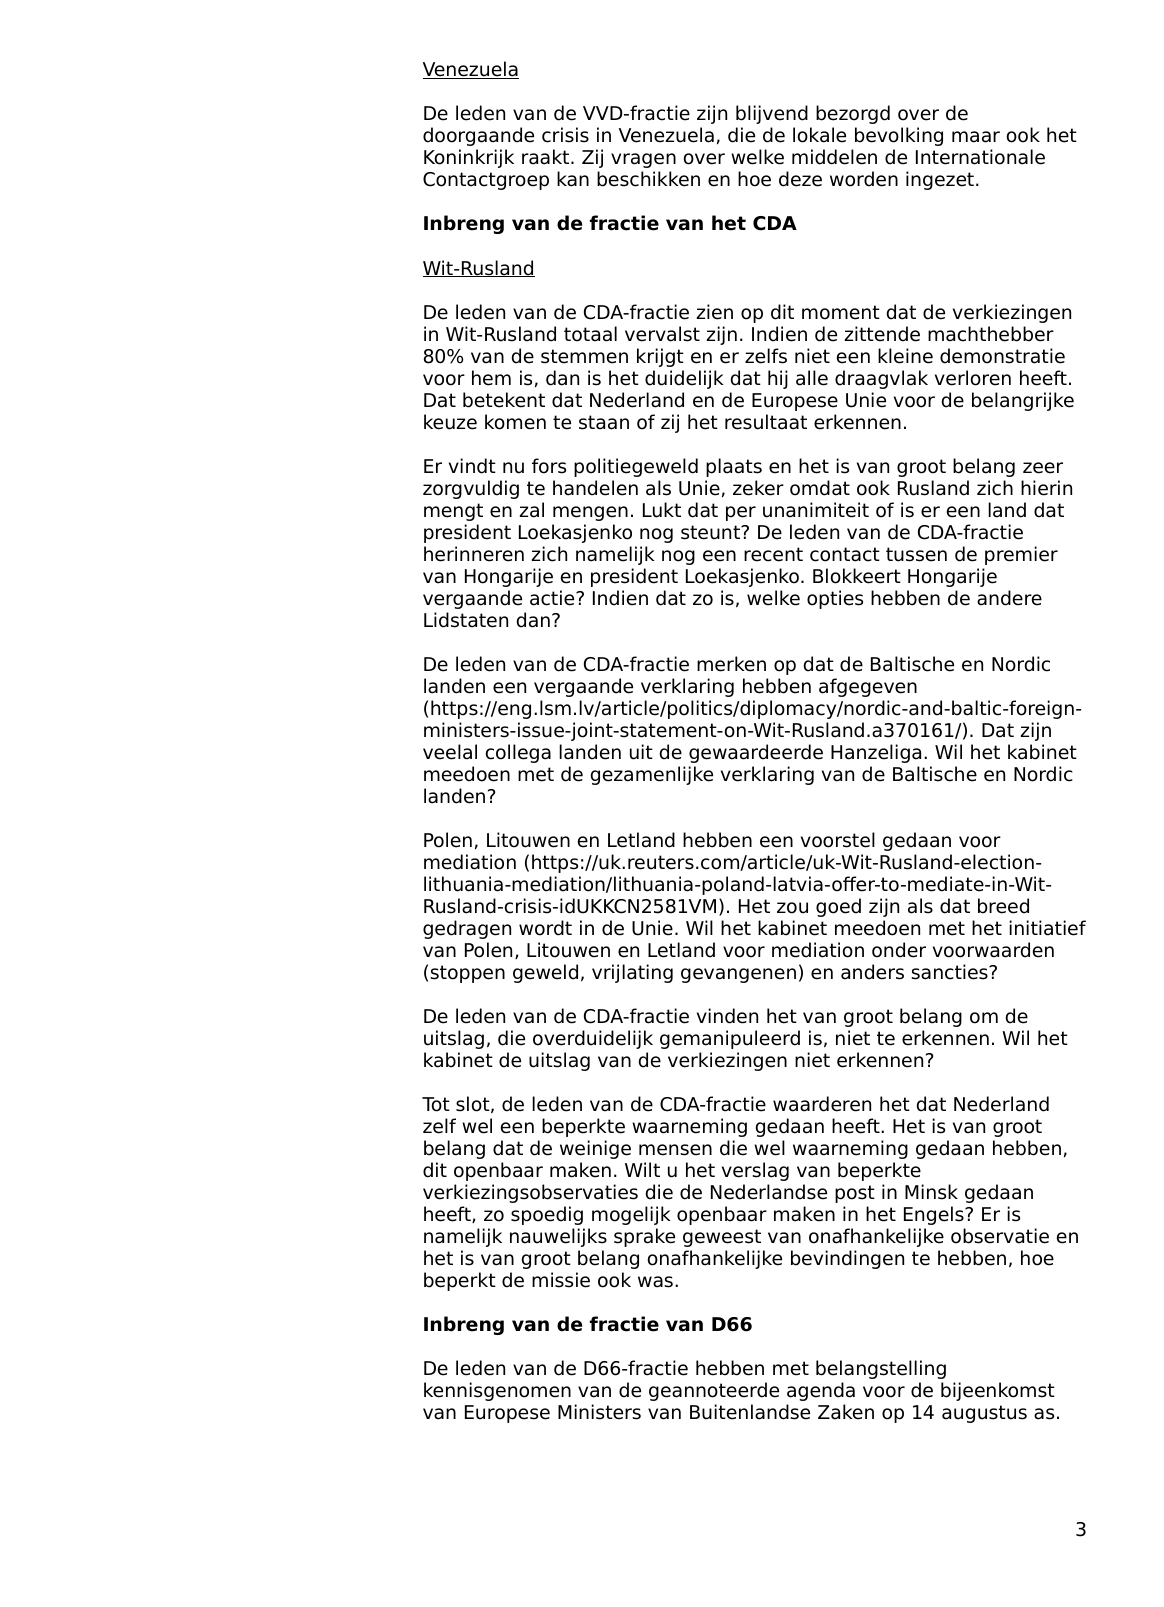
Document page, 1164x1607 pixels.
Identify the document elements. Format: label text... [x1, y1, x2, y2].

text Polen, Litouwen en Letland hebben een voorstel gedaan voor mediation (https://uk.reuters.com/article/uk-Wit-Rusland-election-lithuania-mediation/lithuania-poland-latvia-offer-to-mediate-in-Wit-Rusland-crisis-idUKKCN2581VM). Het zou goed zijn als dat breed gedragen wordt in de Unie. Wil het kabinet meedoen met het initiatief van Polen, Litouwen en Letland voor mediation onder voorwaarden (stoppen geweld, vrijlating gevangenen) en anders sancties? [422, 830, 1087, 984]
text De leden van de D66-fractie hebben met belangstelling kennisgenomen van de geannoteerde agenda voor de bijeenkomst van Europese Ministers van Buitenlandse Zaken op 14 augustus as. [422, 1358, 1087, 1424]
text De leden van de VVD-fractie zijn blijvend bezorgd over de doorgaande crisis in Venezuela, die de lokale bevolking maar ook het Koninkrijk raakt. Zij vragen over welke middelen de Internationale Contactgroep kan beschikken en hoe deze worden ingezet. [422, 103, 1087, 191]
text De leden van de CDA-fractie zien op dit moment dat de verkiezingen in Wit-Rusland totaal vervalst zijn. Indien de zittende machthebber 80% van de stemmen krijgt en er zelfs niet een kleine demonstratie voor hem is, dan is het duidelijk dat hij alle draagvlak verloren heeft. Dat betekent dat Nederland en de Europese Unie voor de belangrijke keuze komen te staan of zij het resultaat erkennen. [422, 302, 1087, 433]
text Tot slot, de leden van de CDA-fractie waarderen het dat Nederland zelf wel een beperkte waarneming gedaan heeft. Het is van groot belang dat de weinige mensen die wel waarneming gedaan hebben, dit openbaar maken. Wilt u het verslag van beperkte verkiezingsobservaties die de Nederlandse post in Minsk gedaan heeft, zo spoedig mogelijk openbaar maken in het Engels? Er is namelijk nauwelijks sprake geweest van onafhankelijke observatie en het is van groot belang onafhankelijke bevindingen te hebben, hoe beperkt de missie ook was. [422, 1094, 1087, 1292]
subtitle Inbreng van de fractie van het CDA [422, 213, 1087, 235]
subtitle Inbreng van de fractie van D66 [422, 1314, 1087, 1336]
subtitle Wit-Rusland [422, 257, 1087, 279]
text De leden van de CDA-fractie vinden het van groot belang om de uitslag, die overduidelijk gemanipuleerd is, niet te erkennen. Wil het kabinet de uitslag van de verkiezingen niet erkennen? [422, 1006, 1087, 1072]
subtitle Venezuela [422, 59, 1087, 81]
text De leden van de CDA-fractie merken op dat de Baltische en Nordic landen een vergaande verklaring hebben afgegeven (https://eng.lsm.lv/article/politics/diplomacy/nordic-and-baltic-foreign-ministers-issue-joint-statement-on-Wit-Rusland.a370161/). Dat zijn veelal collega landen uit de gewaardeerde Hanzeliga. Wil het kabinet meedoen met de gezamenlijke verklaring van de Baltische en Nordic landen? [422, 654, 1087, 808]
text Er vindt nu fors politiegeweld plaats en het is van groot belang zeer zorgvuldig te handelen als Unie, zeker omdat ook Rusland zich hierin mengt en zal mengen. Lukt dat per unanimiteit of is er een land dat president Loekasjenko nog steunt? De leden van de CDA-fractie herinneren zich namelijk nog een recent contact tussen de premier van Hongarije en president Loekasjenko. Blokkeert Hongarije vergaande actie? Indien dat zo is, welke opties hebben de andere Lidstaten dan? [422, 456, 1087, 632]
